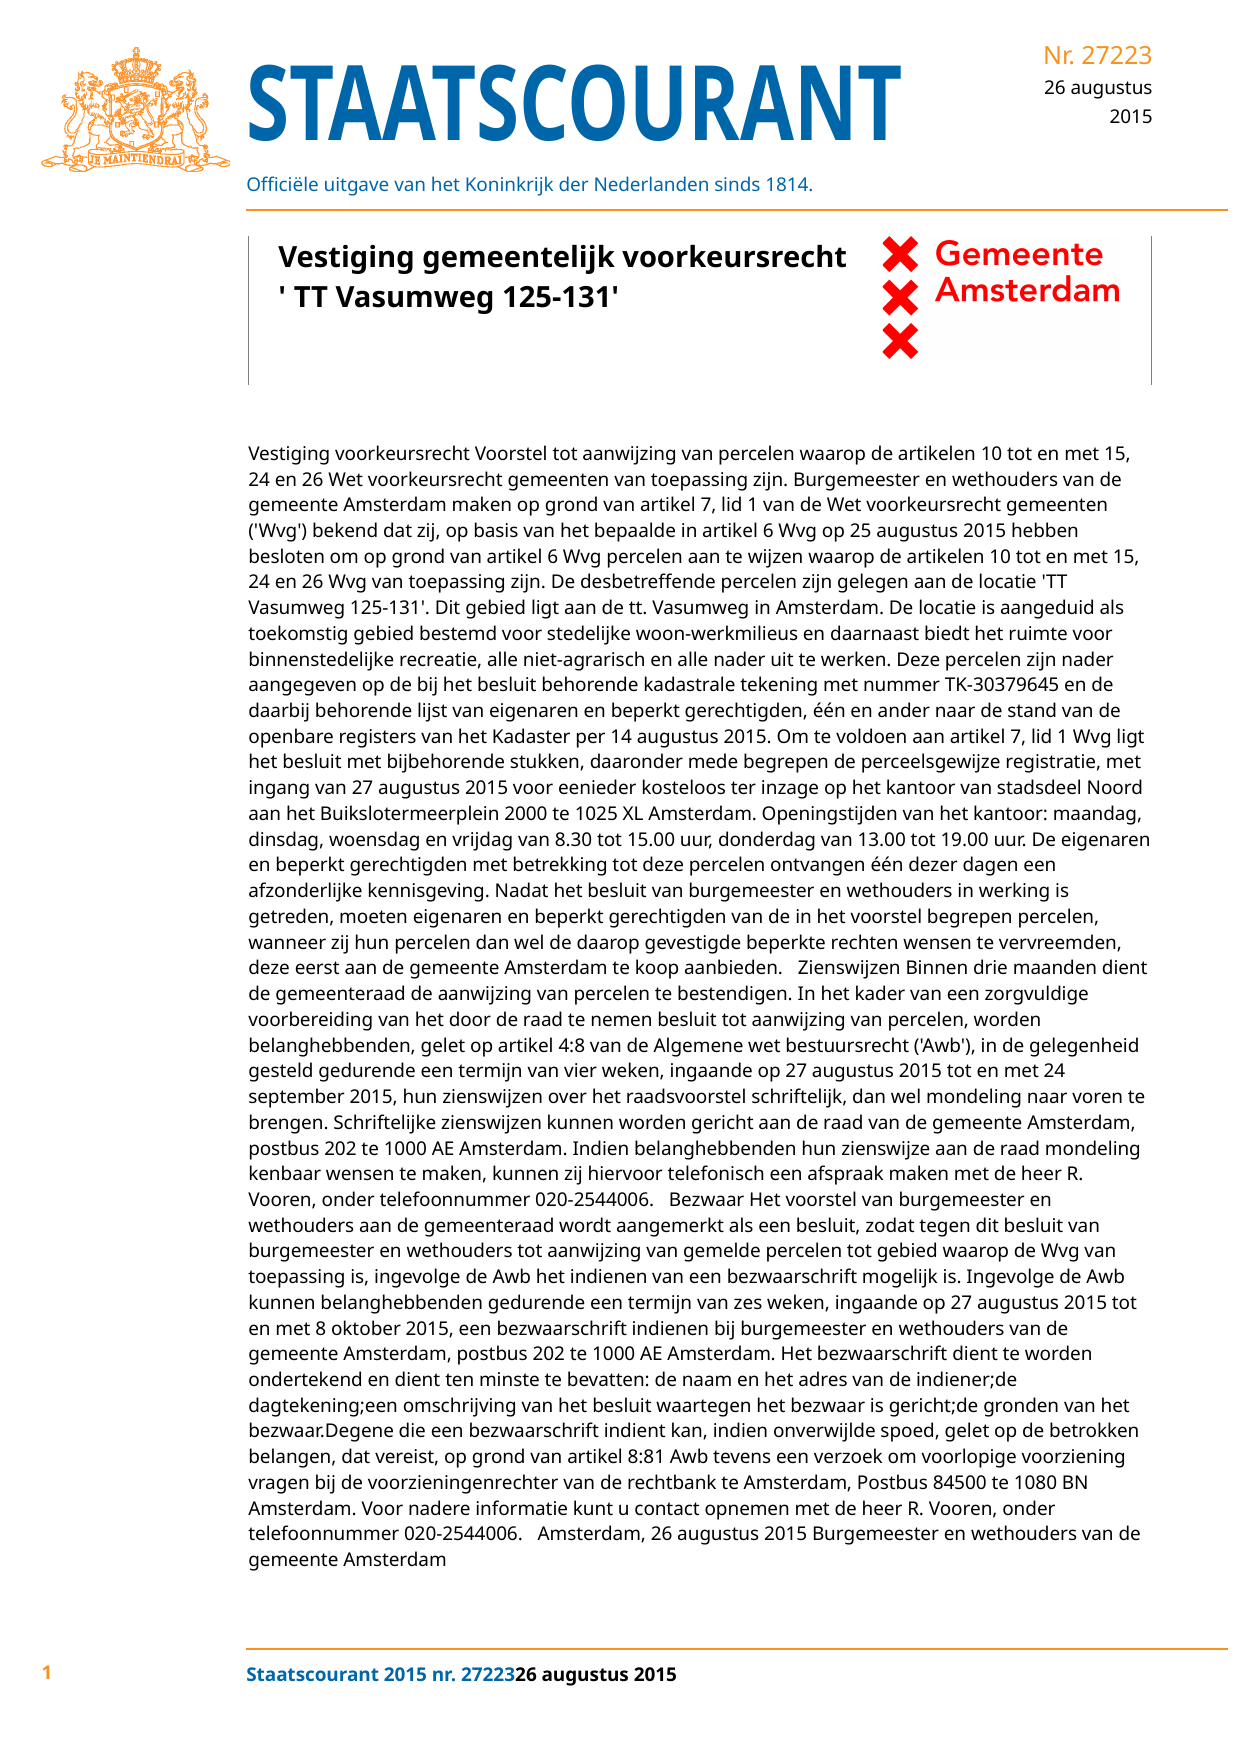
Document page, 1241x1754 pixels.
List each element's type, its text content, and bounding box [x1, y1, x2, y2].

picture [882, 236, 1119, 359]
picture [41, 47, 231, 172]
text Vestiging voorkeursrecht Voorstel tot aanwijzing van percelen waarop de artikelen 10 tot en met 15, 24 en 26 Wet voorkeursrecht gemeenten van toepassing zijn. Burgemeester en wethouders van de gemeente Amsterdam maken op grond van artikel 7, lid 1 van de Wet voorkeursrecht gemeenten ('Wvg') bekend dat zij, op basis van het bepaalde in artikel 6 Wvg op 25 augustus 2015 hebben besloten om op grond van artikel 6 Wvg percelen aan te wijzen waarop de artikelen 10 tot en met 15, 24 en 26 Wvg van toepassing zijn. De desbetreffende percelen zijn gelegen aan de locatie 'TT Vasumweg 125-131'. Dit gebied ligt aan de tt. Vasumweg in Amsterdam. De locatie is aangeduid als toekomstig gebied bestemd voor stedelijke woon-werkmilieus en daarnaast biedt het ruimte voor binnenstedelijke recreatie, alle niet-agrarisch en alle nader uit te werken. Deze percelen zijn nader aangegeven op de bij het besluit behorende kadastrale tekening met nummer TK-30379645 en de daarbij behorende lijst van eigenaren en beperkt gerechtigden, één en ander naar de stand van de openbare registers van het Kadaster per 14 augustus 2015. Om te voldoen aan artikel 7, lid 1 Wvg ligt het besluit met bijbehorende stukken, daaronder mede begrepen de perceelsgewijze registratie, met ingang van 27 augustus 2015 voor eenieder kosteloos ter inzage op het kantoor van stadsdeel Noord aan het Buikslotermeerplein 2000 te 1025 XL Amsterdam. Openingstijden van het kantoor: maandag, dinsdag, woensdag en vrijdag van 8.30 tot 15.00 uur, donderdag van 13.00 tot 19.00 uur. De eigenaren en beperkt gerechtigden met betrekking tot deze percelen ontvangen één dezer dagen een afzonderlijke kennisgeving. Nadat het besluit van burgemeester en wethouders in werking is getreden, moeten eigenaren en beperkt gerechtigden van de in het voorstel begrepen percelen, wanneer zij hun percelen dan wel de daarop gevestigde beperkte rechten wensen te vervreemden, deze eerst aan de gemeente Amsterdam te koop aanbieden. Zienswijzen Binnen drie maanden dient de gemeenteraad de aanwijzing van percelen te bestendigen. In het kader van een zorgvuldige voorbereiding van het door de raad te nemen besluit tot aanwijzing van percelen, worden belanghebbenden, gelet op artikel 4:8 van de Algemene wet bestuursrecht ('Awb'), in de gelegenheid gesteld gedurende een termijn van vier weken, ingaande op 27 augustus 2015 tot en met 24 september 2015, hun zienswijzen over het raadsvoorstel schriftelijk, dan wel mondeling naar voren te brengen. Schriftelijke zienswijzen kunnen worden gericht aan de raad van de gemeente Amsterdam, postbus 202 te 1000 AE Amsterdam. Indien belanghebbenden hun zienswijze aan de raad mondeling kenbaar wensen te maken, kunnen zij hiervoor telefonisch een afspraak maken met de heer R. Vooren, onder telefoonnummer 020-2544006. Bezwaar Het voorstel van burgemeester en wethouders aan de gemeenteraad wordt aangemerkt als een besluit, zodat tegen dit besluit van burgemeester en wethouders tot aanwijzing van gemelde percelen tot gebied waarop de Wvg van toepassing is, ingevolge de Awb het indienen van een bezwaarschrift mogelijk is. Ingevolge de Awb kunnen belanghebbenden gedurende een termijn van zes weken, ingaande op 27 augustus 2015 tot en met 8 oktober 2015, een bezwaarschrift indienen bij burgemeester en wethouders van de gemeente Amsterdam, postbus 202 te 1000 AE Amsterdam. Het bezwaarschrift dient te worden ondertekend en dient ten minste te bevatten: de naam en het adres van de indiener;de dagtekening;een omschrijving van het besluit waartegen het bezwaar is gericht;de gronden van het bezwaar.Degene die een bezwaarschrift indient kan, indien onverwijlde spoed, gelet op de betrokken belangen, dat vereist, op grond van artikel 8:81 Awb tevens een verzoek om voorlopige voorziening vragen bij de voorzieningenrechter van de rechtbank te Amsterdam, Postbus 84500 te 1080 BN Amsterdam. Voor nadere informatie kunt u contact opnemen met de heer R. Vooren, onder telefoonnummer 020-2544006. Amsterdam, 26 augustus 2015 Burgemeester en wethouders van de gemeente Amsterdam [248, 440, 1152, 1572]
table_header Vestiging gemeentelijk voorkeursrecht ' TT Vasumweg 125-131' [249, 236, 850, 385]
table_header [850, 236, 1151, 385]
